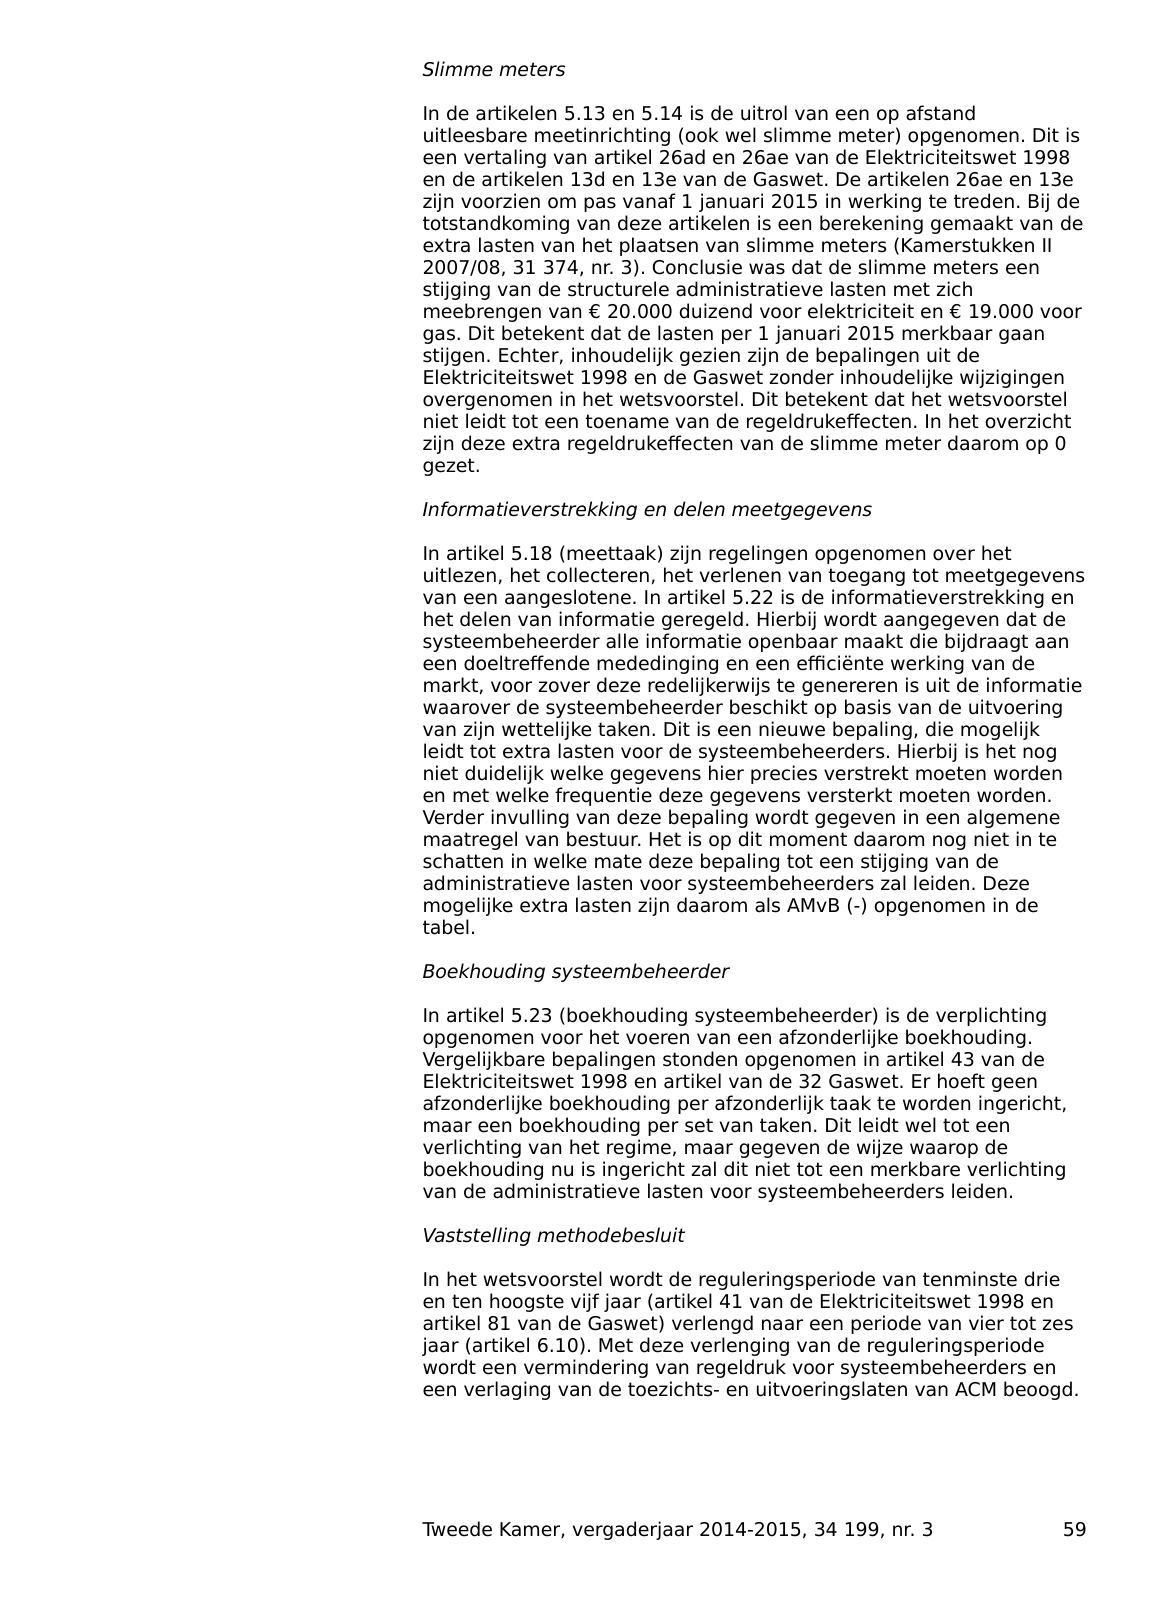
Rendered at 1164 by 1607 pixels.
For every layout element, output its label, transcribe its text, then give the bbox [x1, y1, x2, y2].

text In artikel 5.23 (boekhouding systeembeheerder) is de verplichting opgenomen voor het voeren van een afzonderlijke boekhouding. Vergelijkbare bepalingen stonden opgenomen in artikel 43 van de Elektriciteitswet 1998 en artikel van de 32 Gaswet. Er hoeft geen afzonderlijke boekhouding per afzonderlijk taak te worden ingericht, maar een boekhouding per set van taken. Dit leidt wel tot een verlichting van het regime, maar gegeven de wijze waarop de boekhouding nu is ingericht zal dit niet tot een merkbare verlichting van de administratieve lasten voor systeembeheerders leiden. [422, 1005, 1087, 1203]
text In artikel 5.18 (meettaak) zijn regelingen opgenomen over het uitlezen, het collecteren, het verlenen van toegang tot meetgegevens van een aangeslotene. In artikel 5.22 is de informatieverstrekking en het delen van informatie geregeld. Hierbij wordt aangegeven dat de systeembeheerder alle informatie openbaar maakt die bijdraagt aan een doeltreffende mededinging en een efficiënte werking van de markt, voor zover deze redelijkerwijs te genereren is uit de informatie waarover de systeembeheerder beschikt op basis van de uitvoering van zijn wettelijke taken. Dit is een nieuwe bepaling, die mogelijk leidt tot extra lasten voor de systeembeheerders. Hierbij is het nog niet duidelijk welke gegevens hier precies verstrekt moeten worden en met welke frequentie deze gegevens versterkt moeten worden. Verder invulling van deze bepaling wordt gegeven in een algemene maatregel van bestuur. Het is op dit moment daarom nog niet in te schatten in welke mate deze bepaling tot een stijging van de administratieve lasten voor systeembeheerders zal leiden. Deze mogelijke extra lasten zijn daarom als AMvB (-) opgenomen in de tabel. [422, 543, 1087, 939]
subtitle Vaststelling methodebesluit [422, 1225, 1087, 1247]
text In de artikelen 5.13 en 5.14 is de uitrol van een op afstand uitleesbare meetinrichting (ook wel slimme meter) opgenomen. Dit is een vertaling van artikel 26ad en 26ae van de Elektriciteitswet 1998 en de artikelen 13d en 13e van de Gaswet. De artikelen 26ae en 13e zijn voorzien om pas vanaf 1 januari 2015 in werking te treden. Bij de totstandkoming van deze artikelen is een berekening gemaakt van de extra lasten van het plaatsen van slimme meters (Kamerstukken II 2007/08, 31 374, nr. 3). Conclusie was dat de slimme meters een stijging van de structurele administratieve lasten met zich meebrengen van € 20.000 duizend voor elektriciteit en € 19.000 voor gas. Dit betekent dat de lasten per 1 januari 2015 merkbaar gaan stijgen. Echter, inhoudelijk gezien zijn de bepalingen uit de Elektriciteitswet 1998 en de Gaswet zonder inhoudelijke wijzigingen overgenomen in het wetsvoorstel. Dit betekent dat het wetsvoorstel niet leidt tot een toename van de regeldrukeffecten. In het overzicht zijn deze extra regeldrukeffecten van de slimme meter daarom op 0 gezet. [422, 103, 1087, 477]
text In het wetsvoorstel wordt de reguleringsperiode van tenminste drie en ten hoogste vijf jaar (artikel 41 van de Elektriciteitswet 1998 en artikel 81 van de Gaswet) verlengd naar een periode van vier tot zes jaar (artikel 6.10). Met deze verlenging van de reguleringsperiode wordt een vermindering van regeldruk voor systeembeheerders en een verlaging van de toezichts- en uitvoeringslaten van ACM beoogd. [422, 1269, 1087, 1401]
subtitle Boekhouding systeembeheerder [422, 961, 1087, 983]
subtitle Informatieverstrekking en delen meetgegevens [422, 499, 1087, 521]
subtitle Slimme meters [422, 59, 1087, 81]
